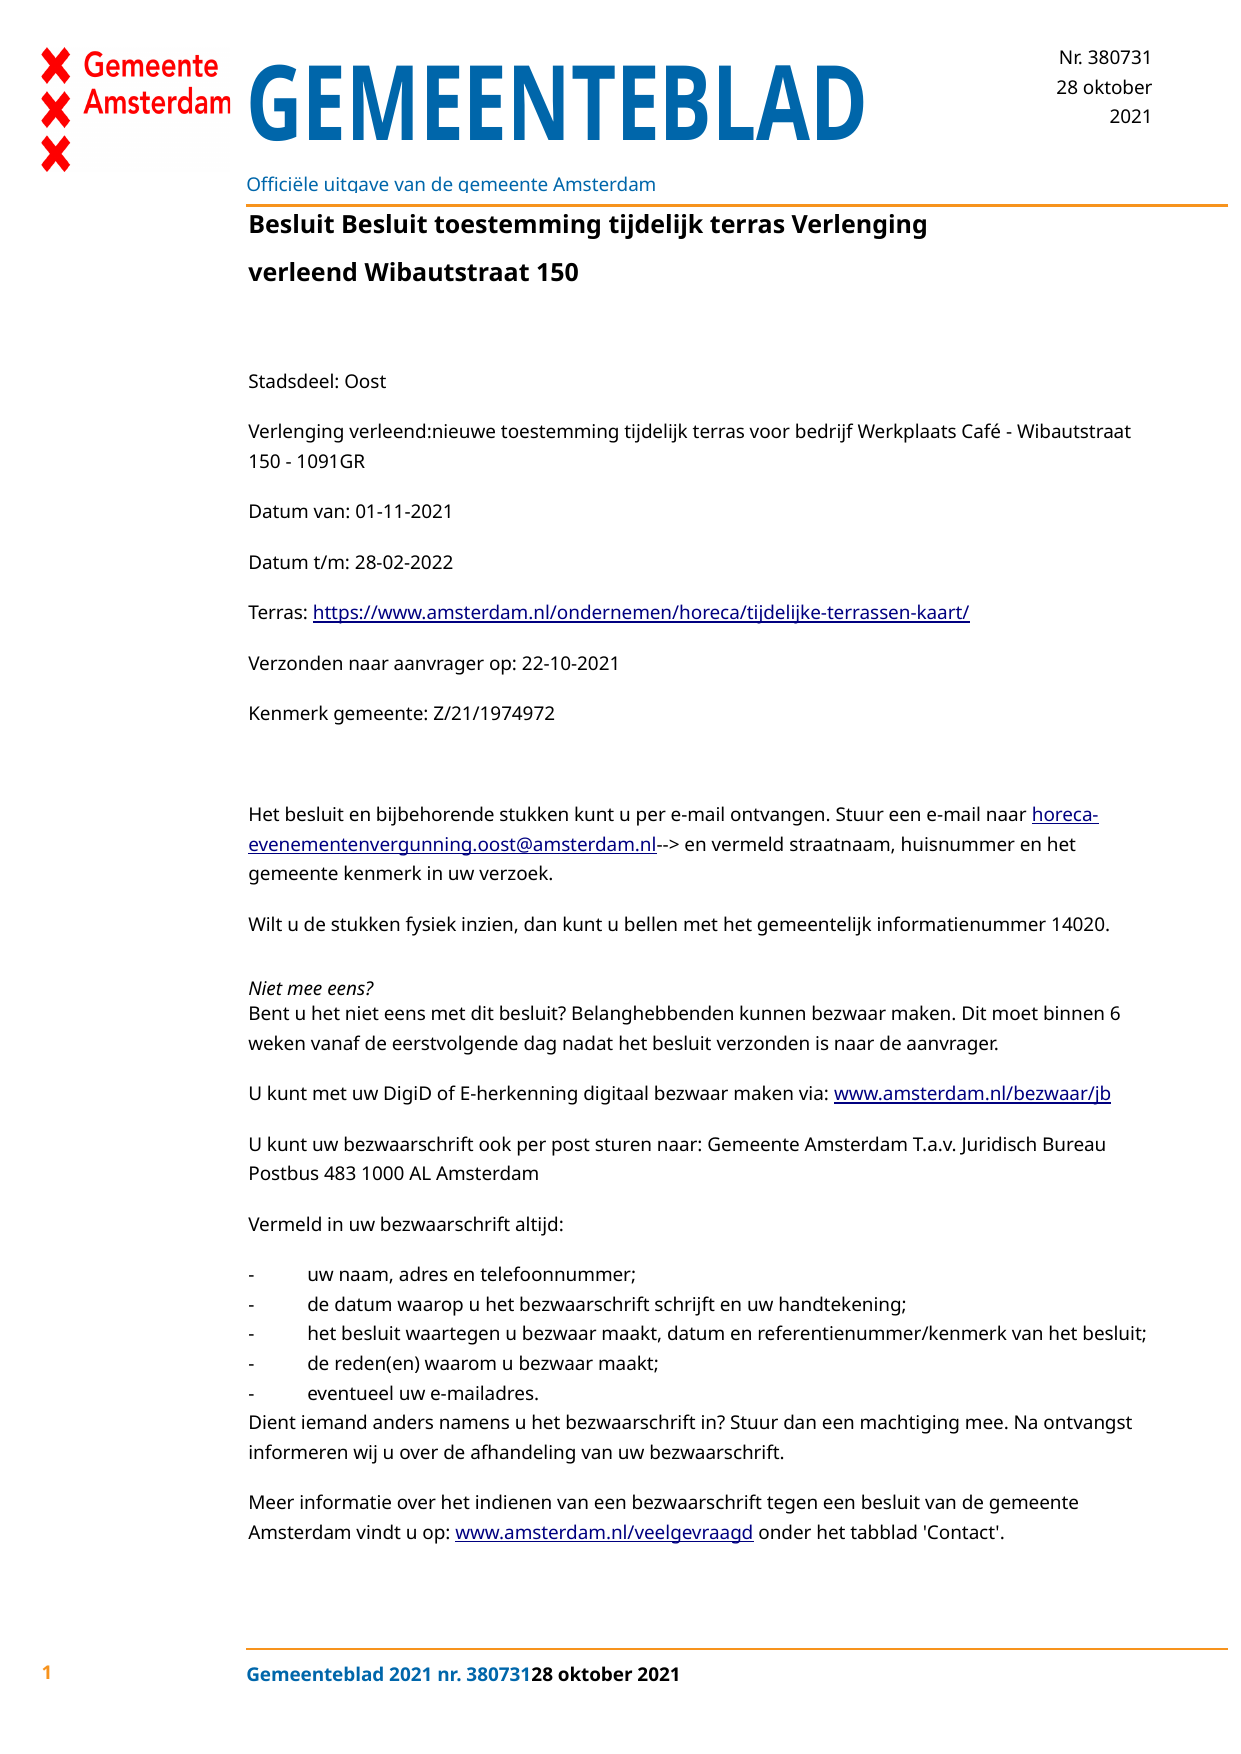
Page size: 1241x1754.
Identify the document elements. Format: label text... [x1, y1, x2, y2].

text Stadsdeel: Oost [248, 368, 1152, 394]
text Terras: https://www.amsterdam.nl/ondernemen/horeca/tijdelijke-terrassen-kaart/ [248, 599, 1152, 625]
list eventueel uw e-mailadres. [248, 1380, 1152, 1405]
text U kunt uw bezwaarschrift ook per post sturen naar: Gemeente Amsterdam T.a.v. Juridisch Bureau Postbus 483 1000 AL Amsterdam [248, 1131, 1152, 1186]
text Dient iemand anders namens u het bezwaarschrift in? Stuur dan een machtiging mee. Na ontvangst informeren wij u over de afhandeling van uw bezwaarschrift. [248, 1409, 1152, 1464]
text Besluit Besluit toestemming tijdelijk terras Verlenging verleend Wibautstraat 150 [248, 207, 1152, 288]
list het besluit waartegen u bezwaar maakt, datum en referentienummer/kenmerk van het besluit; [248, 1321, 1152, 1346]
text Meer informatie over het indienen van een bezwaarschrift tegen een besluit van de gemeente Amsterdam vindt u op: www.amsterdam.nl/veelgevraagd onder het tabblad 'Contact'. [248, 1489, 1152, 1544]
text Datum van: 01-11-2021 [248, 499, 1152, 524]
text Datum t/m: 28-02-2022 [248, 549, 1152, 575]
text Vermeld in uw bezwaarschrift altijd: [248, 1211, 1152, 1237]
list de datum waarop u het bezwaarschrift schrijft en uw handtekening; [248, 1291, 1152, 1317]
picture [41, 47, 231, 172]
text Kenmerk gemeente: Z/21/1974972 [248, 700, 1152, 726]
list de reden(en) waarom u bezwaar maakt; [248, 1350, 1152, 1376]
text Wilt u de stukken fysiek inzien, dan kunt u bellen met het gemeentelijk informatienummer 14020. [248, 911, 1152, 937]
text Verzonden naar aanvrager op: 22-10-2021 [248, 650, 1152, 676]
text Verlenging verleend:nieuwe toestemming tijdelijk terras voor bedrijf Werkplaats Café - Wibautstraat 150 - 1091GR [248, 419, 1152, 474]
text Het besluit en bijbehorende stukken kunt u per e-mail ontvangen. Stuur een e-mail naar horeca-evenementenvergunning.oost@amsterdam.nl--> en vermeld straatnaam, huisnummer en het gemeente kenmerk in uw verzoek. [248, 801, 1152, 886]
text Bent u het niet eens met dit besluit? Belanghebbenden kunnen bezwaar maken. Dit moet binnen 6 weken vanaf de eerstvolgende dag nadat het besluit verzonden is naar de aanvrager. [248, 1001, 1152, 1056]
text Niet mee eens? [248, 975, 1152, 1001]
list uw naam, adres en telefoonnummer; [248, 1261, 1152, 1287]
text U kunt met uw DigiD of E-herkenning digitaal bezwaar maken via: www.amsterdam.nl/bezwaar/jb [248, 1081, 1152, 1106]
